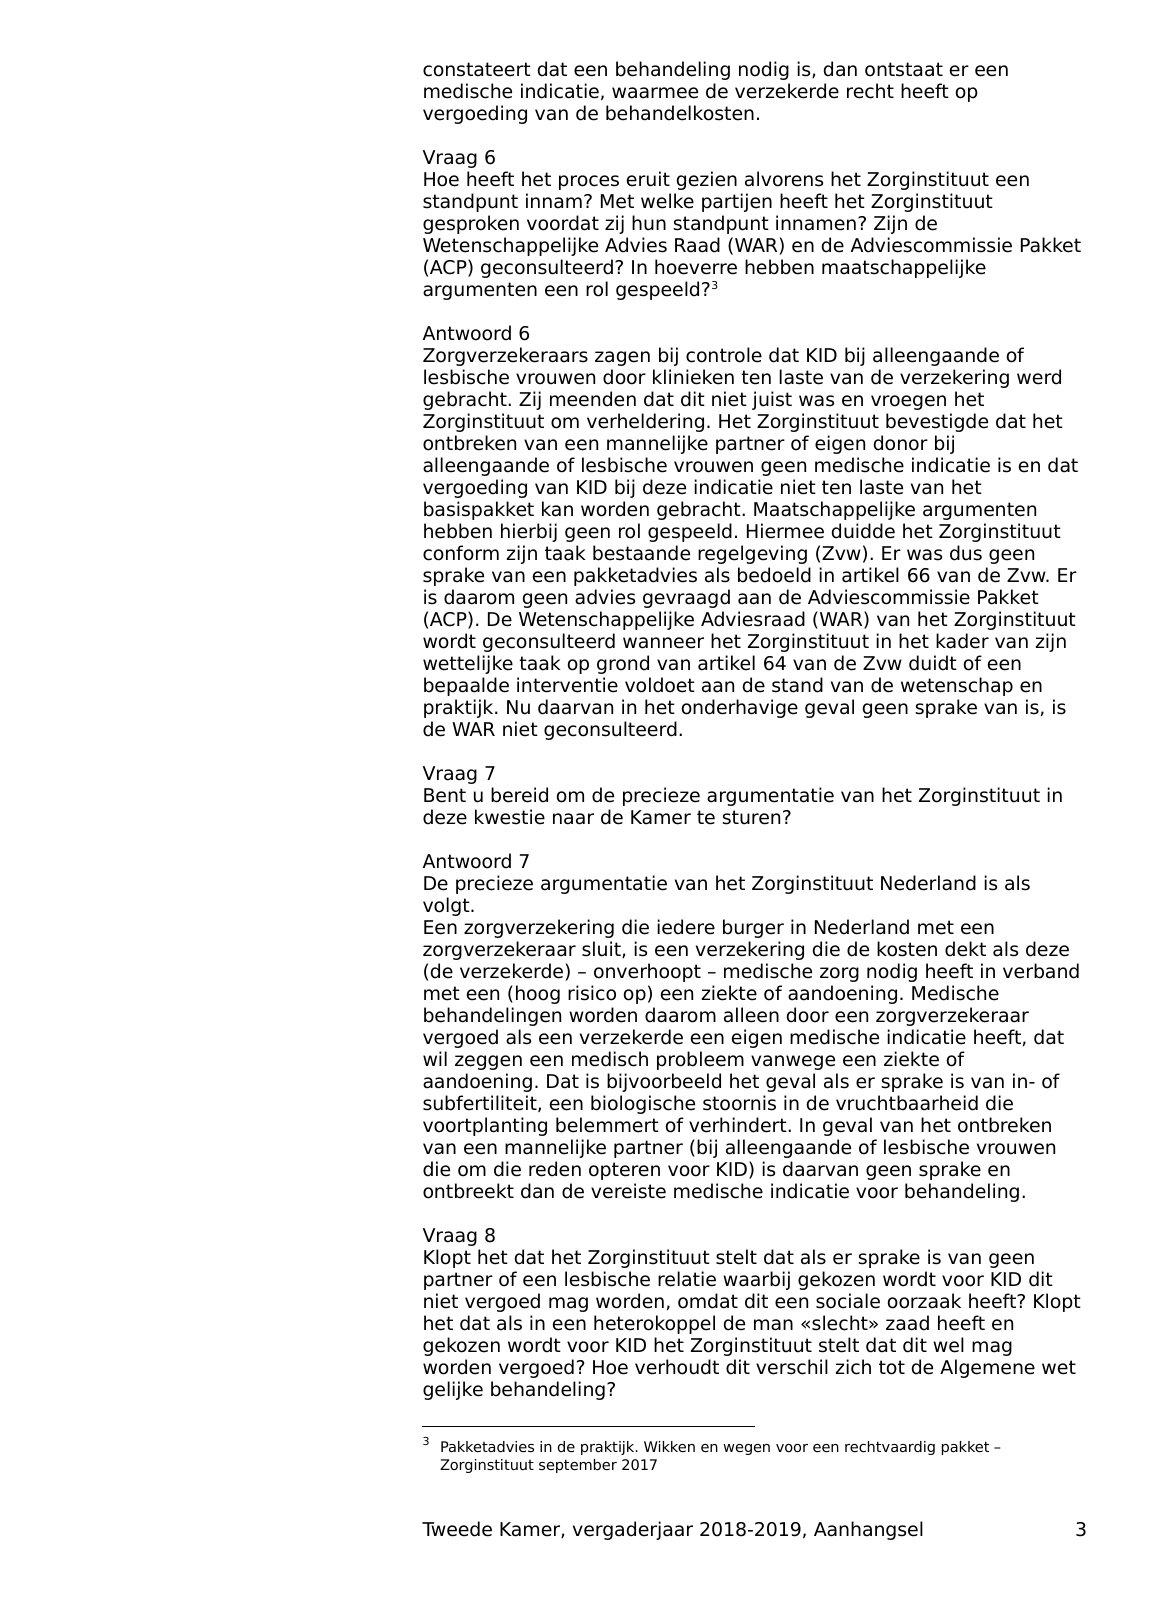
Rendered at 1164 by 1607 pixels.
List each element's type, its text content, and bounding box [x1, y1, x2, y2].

text constateert dat een behandeling nodig is, dan ontstaat er een medische indicatie, waarmee de verzekerde recht heeft op vergoeding van de behandelkosten. [422, 59, 1087, 125]
text De precieze argumentatie van het Zorginstituut Nederland is als volgt. [422, 873, 1087, 917]
text Vraag 6 [422, 147, 1087, 169]
text Hoe heeft het proces eruit gezien alvorens het Zorginstituut een standpunt innam? Met welke partijen heeft het Zorginstituut gesproken voordat zij hun standpunt innamen? Zijn de Wetenschappelijke Advies Raad (WAR) en de Adviescommissie Pakket (ACP) geconsulteerd? In hoeverre hebben maatschappelijke argumenten een rol gespeeld? [422, 169, 1087, 301]
text Een zorgverzekering die iedere burger in Nederland met een zorgverzekeraar sluit, is een verzekering die de kosten dekt als deze (de verzekerde) – onverhoopt – medische zorg nodig heeft in verband met een (hoog risico op) een ziekte of aandoening. Medische behandelingen worden daarom alleen door een zorgverzekeraar vergoed als een verzekerde een eigen medische indicatie heeft, dat wil zeggen een medisch probleem vanwege een ziekte of aandoening. Dat is bijvoorbeeld het geval als er sprake is van in- of subfertiliteit, een biologische stoornis in de vruchtbaarheid die voortplanting belemmert of verhindert. In geval van het ontbreken van een mannelijke partner (bij alleengaande of lesbische vrouwen die om die reden opteren voor KID) is daarvan geen sprake en ontbreekt dan de vereiste medische indicatie voor behandeling. [422, 917, 1087, 1203]
text Zorgverzekeraars zagen bij controle dat KID bij alleengaande of lesbische vrouwen door klinieken ten laste van de verzekering werd gebracht. Zij meenden dat dit niet juist was en vroegen het Zorginstituut om verheldering. Het Zorginstituut bevestigde dat het ontbreken van een mannelijke partner of eigen donor bij alleengaande of lesbische vrouwen geen medische indicatie is en dat vergoeding van KID bij deze indicatie niet ten laste van het basispakket kan worden gebracht. Maatschappelijke argumenten hebben hierbij geen rol gespeeld. Hiermee duidde het Zorginstituut conform zijn taak bestaande regelgeving (Zvw). Er was dus geen sprake van een pakketadvies als bedoeld in artikel 66 van de Zvw. Er is daarom geen advies gevraagd aan de Adviescommissie Pakket (ACP). De Wetenschappelijke Adviesraad (WAR) van het Zorginstituut wordt geconsulteerd wanneer het Zorginstituut in het kader van zijn wettelijke taak op grond van artikel 64 van de Zvw duidt of een bepaalde interventie voldoet aan de stand van de wetenschap en praktijk. Nu daarvan in het onderhavige geval geen sprake van is, is de WAR niet geconsulteerd. [422, 345, 1087, 741]
text Vraag 8 [422, 1225, 1087, 1247]
text Bent u bereid om de precieze argumentatie van het Zorginstituut in deze kwestie naar de Kamer te sturen? [422, 785, 1087, 829]
text Antwoord 7 [422, 851, 1087, 873]
text Pakketadvies in de praktijk. Wikken en wegen voor een rechtvaardig pakket – Zorginstituut september 2017 [422, 1435, 1087, 1474]
text Antwoord 6 [422, 323, 1087, 345]
text Vraag 7 [422, 763, 1087, 785]
text Klopt het dat het Zorginstituut stelt dat als er sprake is van geen partner of een lesbische relatie waarbij gekozen wordt voor KID dit niet vergoed mag worden, omdat dit een sociale oorzaak heeft? Klopt het dat als in een heterokoppel de man «slecht» zaad heeft en gekozen wordt voor KID het Zorginstituut stelt dat dit wel mag worden vergoed? Hoe verhoudt dit verschil zich tot de Algemene wet gelijke behandeling? [422, 1247, 1087, 1401]
